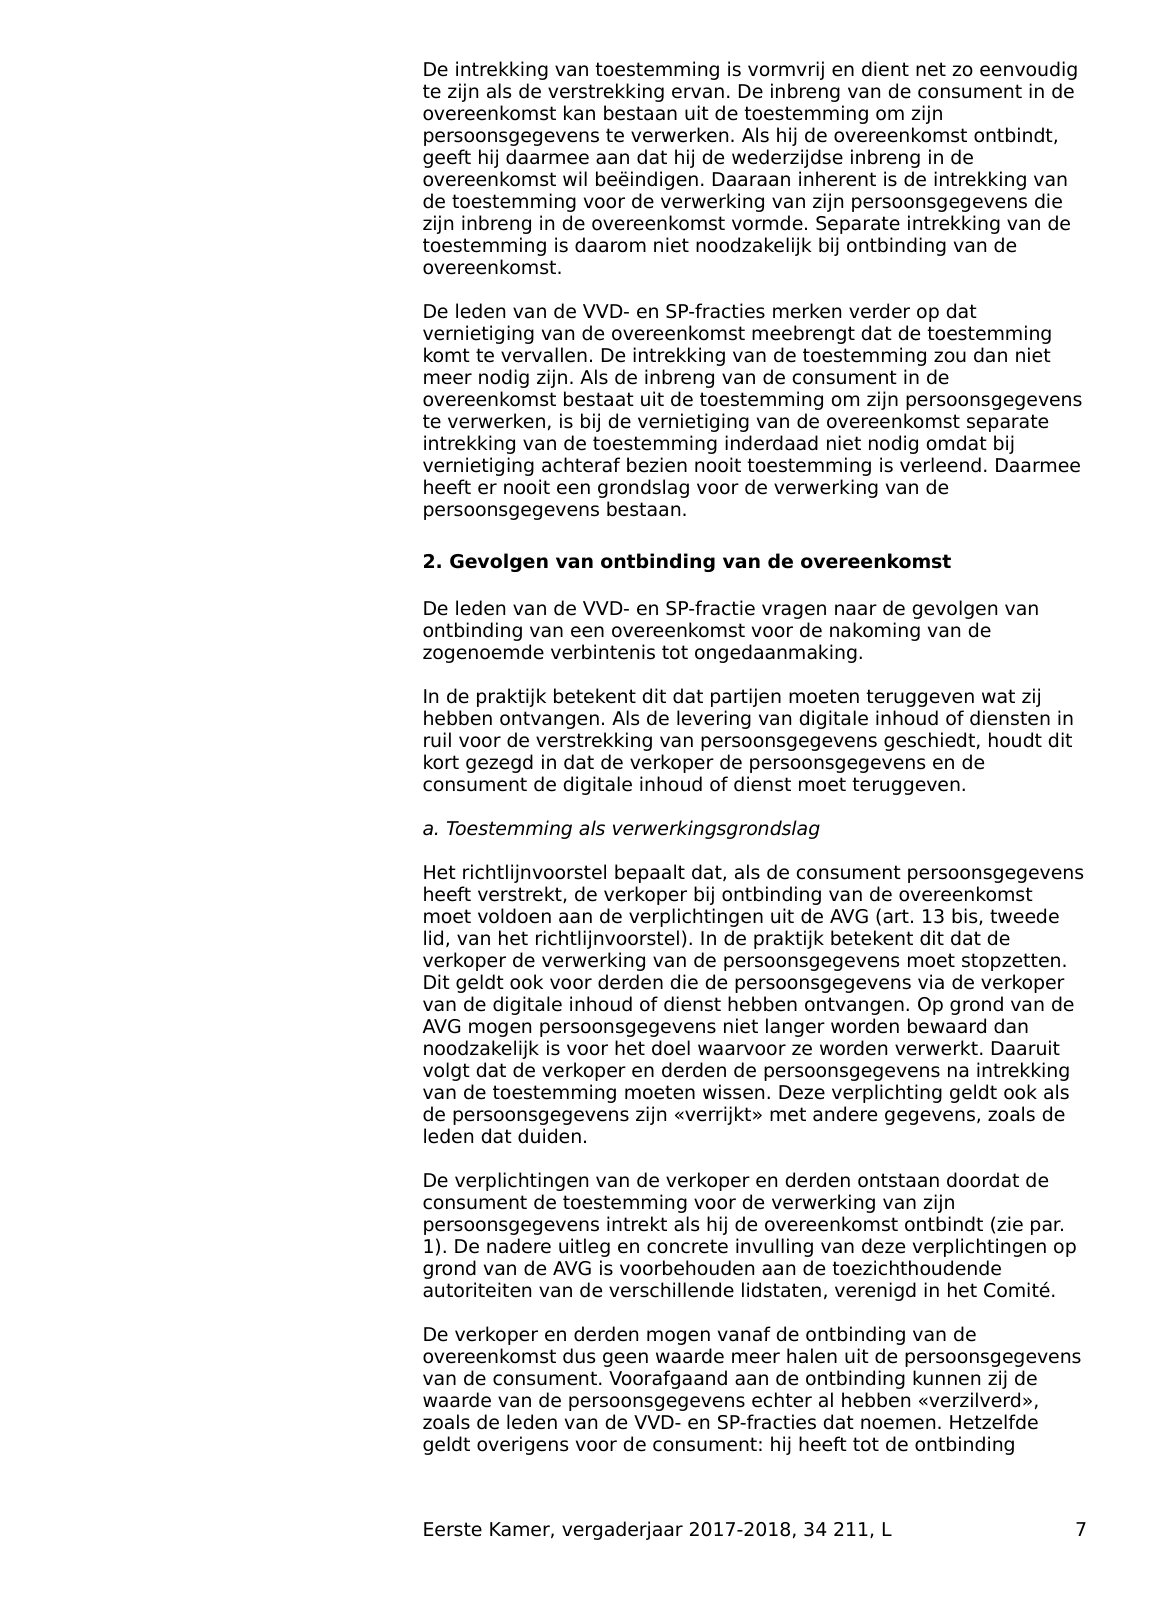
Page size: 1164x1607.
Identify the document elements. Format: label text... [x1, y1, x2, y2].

text De leden van de VVD- en SP-fractie vragen naar de gevolgen van ontbinding van een overeenkomst voor de nakoming van de zogenoemde verbintenis tot ongedaanmaking. [422, 598, 1087, 664]
text De intrekking van toestemming is vormvrij en dient net zo eenvoudig te zijn als de verstrekking ervan. De inbreng van de consument in de overeenkomst kan bestaan uit de toestemming om zijn persoonsgegevens te verwerken. Als hij de overeenkomst ontbindt, geeft hij daarmee aan dat hij de wederzijdse inbreng in de overeenkomst wil beëindigen. Daaraan inherent is de intrekking van de toestemming voor de verwerking van zijn persoonsgegevens die zijn inbreng in de overeenkomst vormde. Separate intrekking van de toestemming is daarom niet noodzakelijk bij ontbinding van de overeenkomst. [422, 59, 1087, 279]
subtitle a. Toestemming als verwerkingsgrondslag [422, 818, 1087, 840]
text In de praktijk betekent dit dat partijen moeten teruggeven wat zij hebben ontvangen. Als de levering van digitale inhoud of diensten in ruil voor de verstrekking van persoonsgegevens geschiedt, houdt dit kort gezegd in dat de verkoper de persoonsgegevens en de consument de digitale inhoud of dienst moet teruggeven. [422, 686, 1087, 796]
text De leden van de VVD- en SP-fracties merken verder op dat vernietiging van de overeenkomst meebrengt dat de toestemming komt te vervallen. De intrekking van de toestemming zou dan niet meer nodig zijn. Als de inbreng van de consument in de overeenkomst bestaat uit de toestemming om zijn persoonsgegevens te verwerken, is bij de vernietiging van de overeenkomst separate intrekking van de toestemming inderdaad niet nodig omdat bij vernietiging achteraf bezien nooit toestemming is verleend. Daarmee heeft er nooit een grondslag voor de verwerking van de persoonsgegevens bestaan. [422, 301, 1087, 521]
text De verplichtingen van de verkoper en derden ontstaan doordat de consument de toestemming voor de verwerking van zijn persoonsgegevens intrekt als hij de overeenkomst ontbindt (zie par. 1). De nadere uitleg en concrete invulling van deze verplichtingen op grond van de AVG is voorbehouden aan de toezichthoudende autoriteiten van de verschillende lidstaten, verenigd in het Comité. [422, 1170, 1087, 1302]
text Het richtlijnvoorstel bepaalt dat, als de consument persoonsgegevens heeft verstrekt, de verkoper bij ontbinding van de overeenkomst moet voldoen aan de verplichtingen uit de AVG (art. 13 bis, tweede lid, van het richtlijnvoorstel). In de praktijk betekent dit dat de verkoper de verwerking van de persoonsgegevens moet stopzetten. Dit geldt ook voor derden die de persoonsgegevens via de verkoper van de digitale inhoud of dienst hebben ontvangen. Op grond van de AVG mogen persoonsgegevens niet langer worden bewaard dan noodzakelijk is voor het doel waarvoor ze worden verwerkt. Daaruit volgt dat de verkoper en derden de persoonsgegevens na intrekking van de toestemming moeten wissen. Deze verplichting geldt ook als de persoonsgegevens zijn «verrijkt» met andere gegevens, zoals de leden dat duiden. [422, 862, 1087, 1148]
subtitle 2. Gevolgen van ontbinding van de overeenkomst [422, 551, 1087, 573]
text De verkoper en derden mogen vanaf de ontbinding van de overeenkomst dus geen waarde meer halen uit de persoonsgegevens van de consument. Voorafgaand aan de ontbinding kunnen zij de waarde van de persoonsgegevens echter al hebben «verzilverd», zoals de leden van de VVD- en SP-fracties dat noemen. Hetzelfde geldt overigens voor de consument: hij heeft tot de ontbinding [422, 1324, 1087, 1456]
